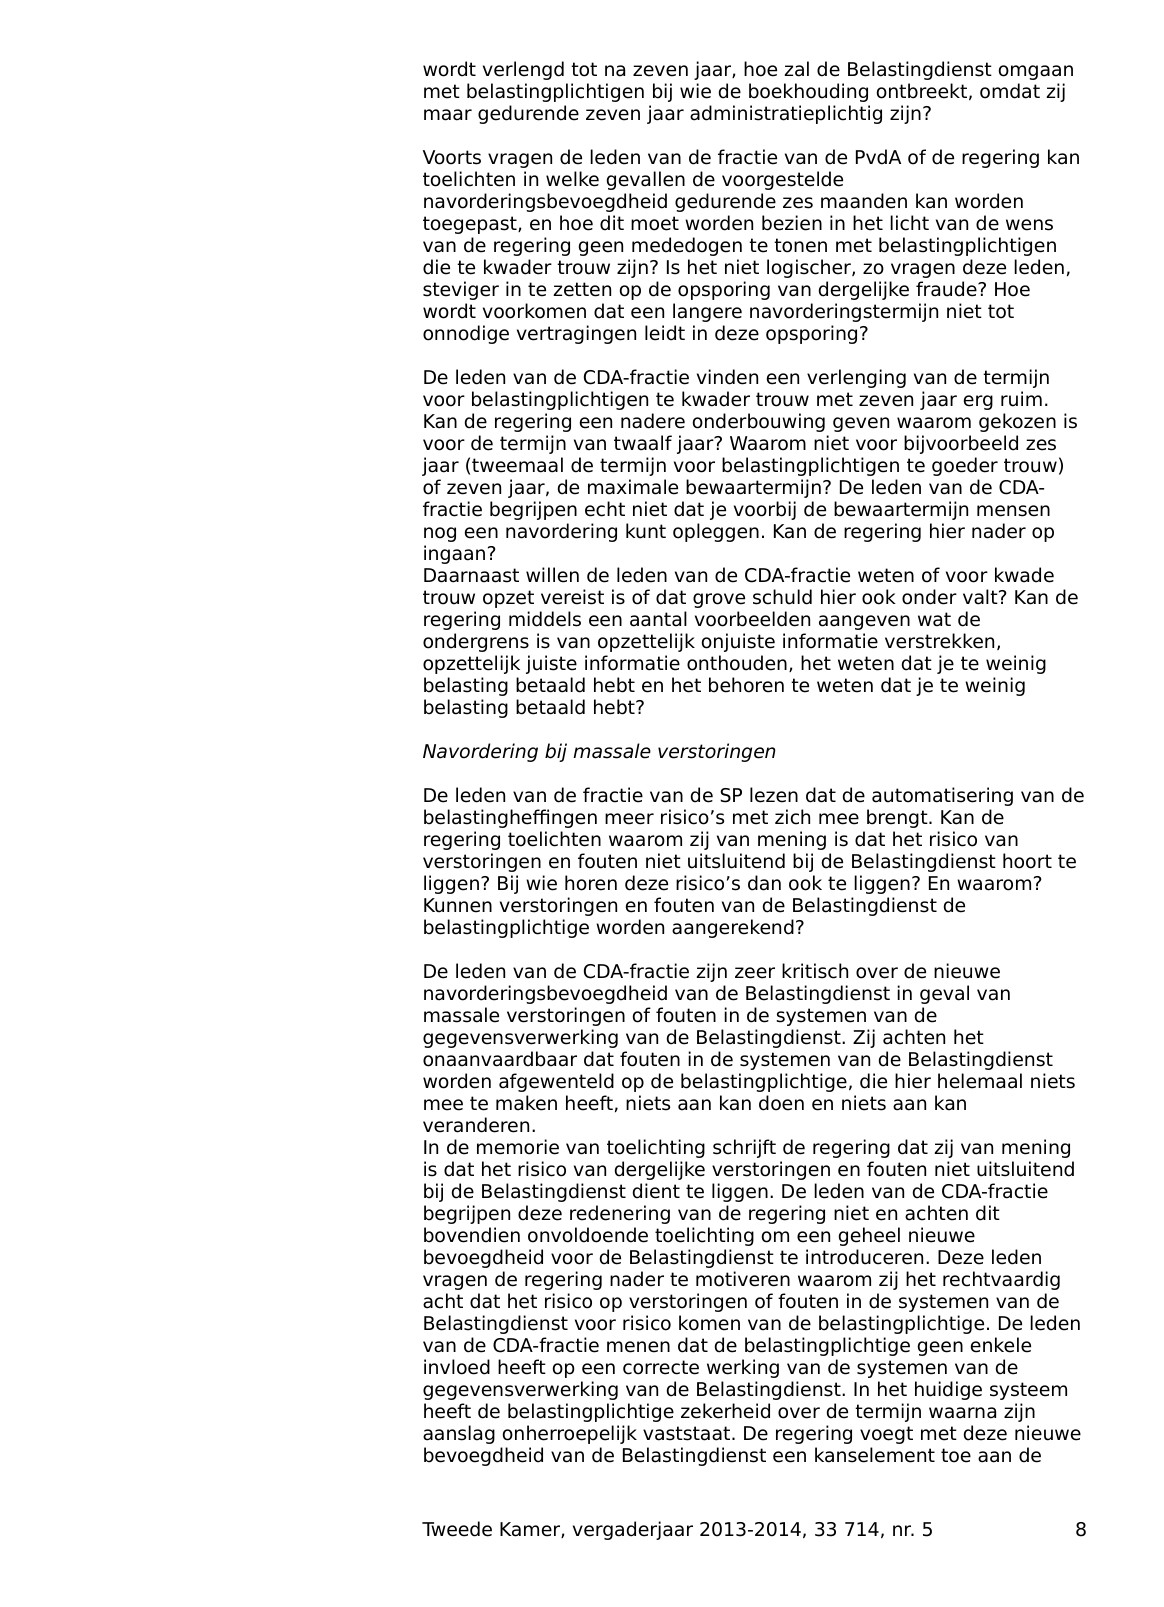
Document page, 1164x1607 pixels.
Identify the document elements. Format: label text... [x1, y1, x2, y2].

text De leden van de fractie van de SP lezen dat de automatisering van de belastingheffingen meer risico’s met zich mee brengt. Kan de regering toelichten waarom zij van mening is dat het risico van verstoringen en fouten niet uitsluitend bij de Belastingdienst hoort te liggen? Bij wie horen deze risico’s dan ook te liggen? En waarom? Kunnen verstoringen en fouten van de Belastingdienst de belastingplichtige worden aangerekend? [422, 785, 1087, 939]
text In de memorie van toelichting schrijft de regering dat zij van mening is dat het risico van dergelijke verstoringen en fouten niet uitsluitend bij de Belastingdienst dient te liggen. De leden van de CDA-fractie begrijpen deze redenering van de regering niet en achten dit bovendien onvoldoende toelichting om een geheel nieuwe bevoegdheid voor de Belastingdienst te introduceren. Deze leden vragen de regering nader te motiveren waarom zij het rechtvaardig acht dat het risico op verstoringen of fouten in de systemen van de Belastingdienst voor risico komen van de belastingplichtige. De leden van de CDA-fractie menen dat de belastingplichtige geen enkele invloed heeft op een correcte werking van de systemen van de gegevensverwerking van de Belastingdienst. In het huidige systeem heeft de belastingplichtige zekerheid over de termijn waarna zijn aanslag onherroepelijk vaststaat. De regering voegt met deze nieuwe bevoegdheid van de Belastingdienst een kanselement toe aan de [422, 1137, 1087, 1467]
text Daarnaast willen de leden van de CDA-fractie weten of voor kwade trouw opzet vereist is of dat grove schuld hier ook onder valt? Kan de regering middels een aantal voorbeelden aangeven wat de ondergrens is van opzettelijk onjuiste informatie verstrekken, opzettelijk juiste informatie onthouden, het weten dat je te weinig belasting betaald hebt en het behoren te weten dat je te weinig belasting betaald hebt? [422, 565, 1087, 719]
text wordt verlengd tot na zeven jaar, hoe zal de Belastingdienst omgaan met belastingplichtigen bij wie de boekhouding ontbreekt, omdat zij maar gedurende zeven jaar administratieplichtig zijn? [422, 59, 1087, 125]
text De leden van de CDA-fractie zijn zeer kritisch over de nieuwe navorderingsbevoegdheid van de Belastingdienst in geval van massale verstoringen of fouten in de systemen van de gegevensverwerking van de Belastingdienst. Zij achten het onaanvaardbaar dat fouten in de systemen van de Belastingdienst worden afgewenteld op de belastingplichtige, die hier helemaal niets mee te maken heeft, niets aan kan doen en niets aan kan veranderen. [422, 961, 1087, 1137]
text Voorts vragen de leden van de fractie van de PvdA of de regering kan toelichten in welke gevallen de voorgestelde navorderingsbevoegdheid gedurende zes maanden kan worden toegepast, en hoe dit moet worden bezien in het licht van de wens van de regering geen mededogen te tonen met belastingplichtigen die te kwader trouw zijn? Is het niet logischer, zo vragen deze leden, steviger in te zetten op de opsporing van dergelijke fraude? Hoe wordt voorkomen dat een langere navorderingstermijn niet tot onnodige vertragingen leidt in deze opsporing? [422, 147, 1087, 345]
subtitle Navordering bij massale verstoringen [422, 741, 1087, 763]
text De leden van de CDA-fractie vinden een verlenging van de termijn voor belastingplichtigen te kwader trouw met zeven jaar erg ruim. Kan de regering een nadere onderbouwing geven waarom gekozen is voor de termijn van twaalf jaar? Waarom niet voor bijvoorbeeld zes jaar (tweemaal de termijn voor belastingplichtigen te goeder trouw) of zeven jaar, de maximale bewaartermijn? De leden van de CDA-fractie begrijpen echt niet dat je voorbij de bewaartermijn mensen nog een navordering kunt opleggen. Kan de regering hier nader op ingaan? [422, 367, 1087, 565]
